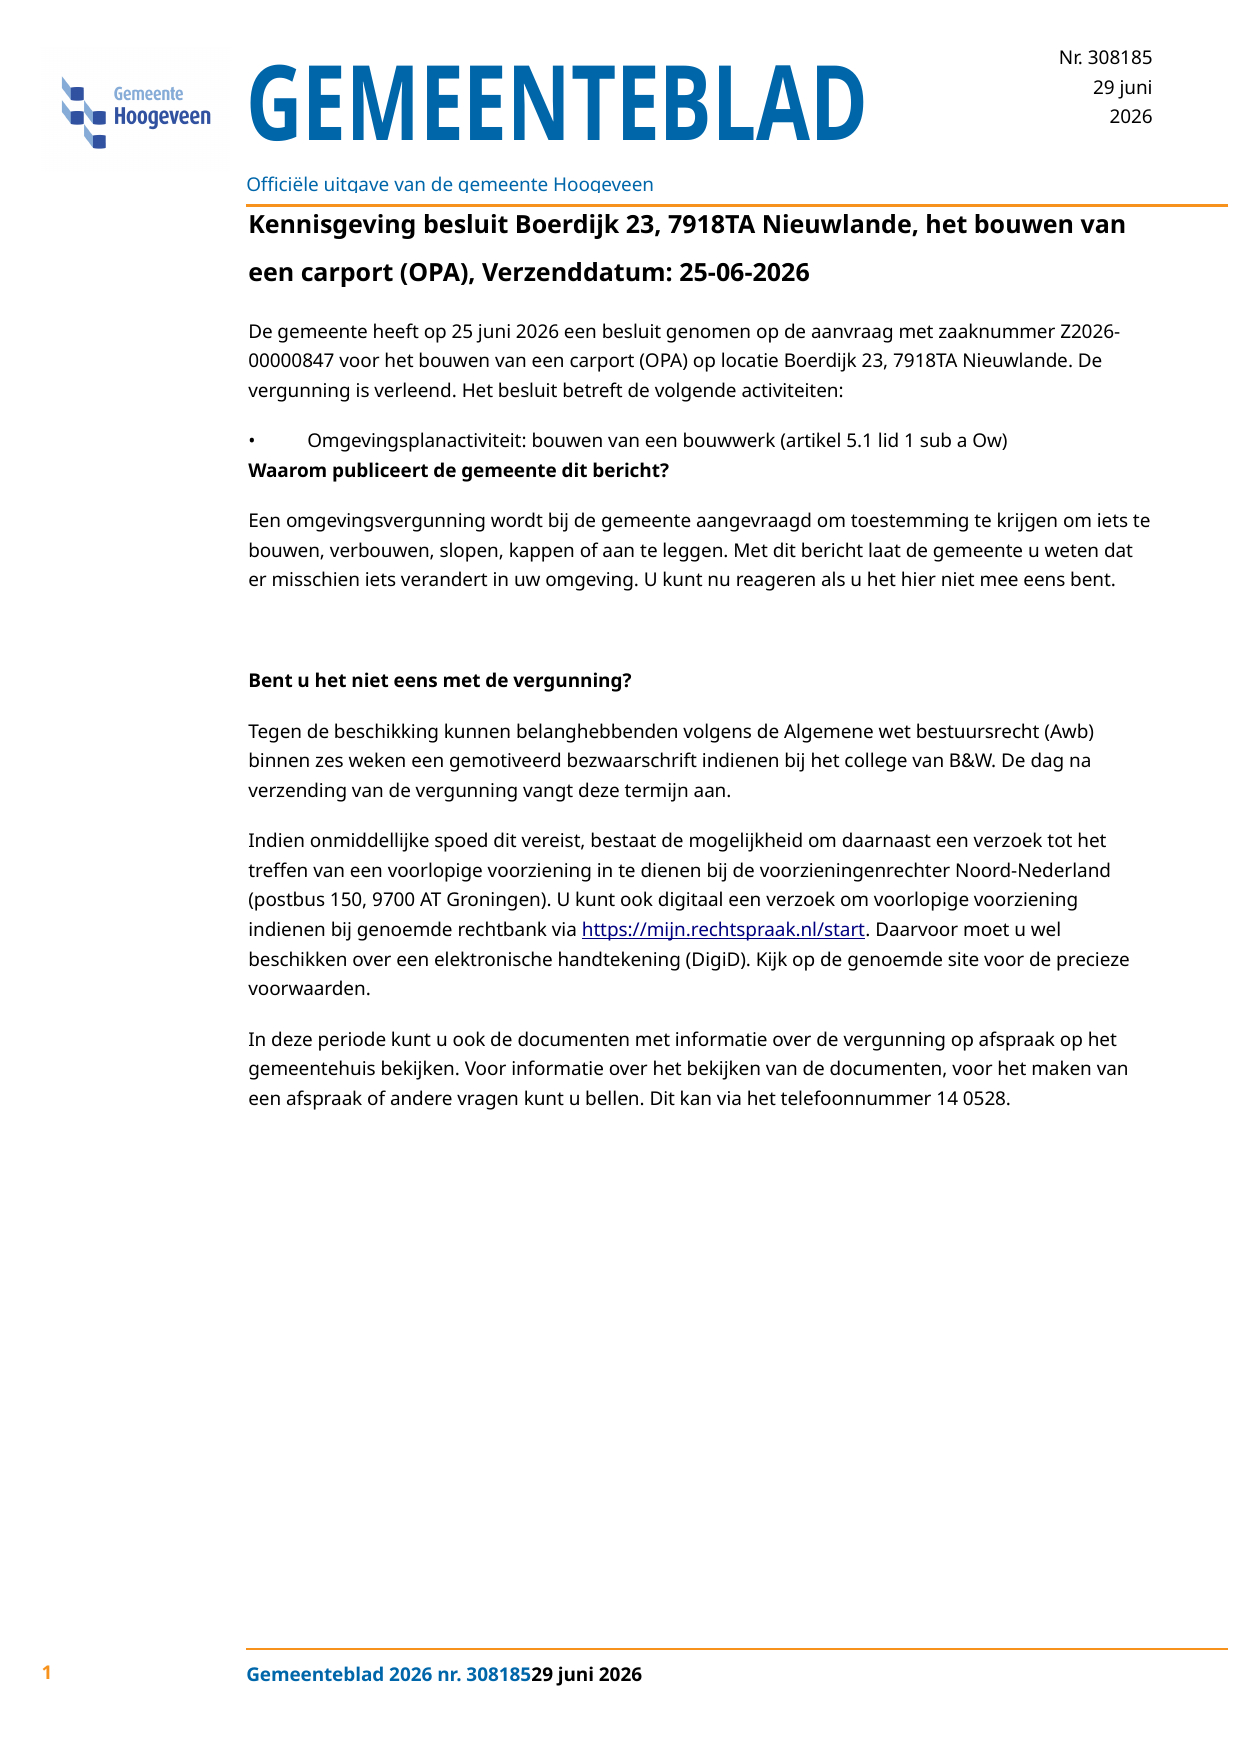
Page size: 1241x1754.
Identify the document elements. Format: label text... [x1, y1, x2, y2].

text Tegen de beschikking kunnen belanghebbenden volgens de Algemene wet bestuursrecht (Awb) binnen zes weken een gemotiveerd bezwaarschrift indienen bij het college van B&W. De dag na verzending van de vergunning vangt deze termijn aan. [248, 718, 1152, 803]
text Indien onmiddellijke spoed dit vereist, bestaat de mogelijkheid om daarnaast een verzoek tot het treffen van een voorlopige voorziening in te dienen bij de voorzieningenrechter Noord-Nederland (postbus 150, 9700 AT Groningen). U kunt ook digitaal een verzoek om voorlopige voorziening indienen bij genoemde rechtbank via https://mijn.rechtspraak.nl/start. Daarvoor moet u wel beschikken over een elektronische handtekening (DigiD). Kijk op de genoemde site voor de precieze voorwaarden. [248, 827, 1152, 1001]
list Omgevingsplanactiviteit: bouwen van een bouwwerk (artikel 5.1 lid 1 sub a Ow) [248, 427, 1152, 453]
text Bent u het niet eens met de vergunning? [248, 667, 1152, 693]
text Een omgevingsvergunning wordt bij de gemeente aangevraagd om toestemming te krijgen om iets te bouwen, verbouwen, slopen, kappen of aan te leggen. Met dit bericht laat de gemeente u weten dat er misschien iets verandert in uw omgeving. U kunt nu reageren als u het hier niet mee eens bent. [248, 507, 1152, 592]
picture [41, 47, 231, 172]
text De gemeente heeft op 25 juni 2026 een besluit genomen op de aanvraag met zaaknummer Z2026-00000847 voor het bouwen van een carport (OPA) op locatie Boerdijk 23, 7918TA Nieuwlande. De vergunning is verleend. Het besluit betreft de volgende activiteiten: [248, 318, 1152, 403]
text In deze periode kunt u ook de documenten met informatie over de vergunning op afspraak op het gemeentehuis bekijken. Voor informatie over het bekijken van de documenten, voor het maken van een afspraak of andere vragen kunt u bellen. Dit kan via het telefoonnummer 14 0528. [248, 1026, 1152, 1111]
text Waarom publiceert de gemeente dit bericht? [248, 457, 1152, 483]
text Kennisgeving besluit Boerdijk 23, 7918TA Nieuwlande, het bouwen van een carport (OPA), Verzenddatum: 25-06-2026 [248, 207, 1152, 288]
